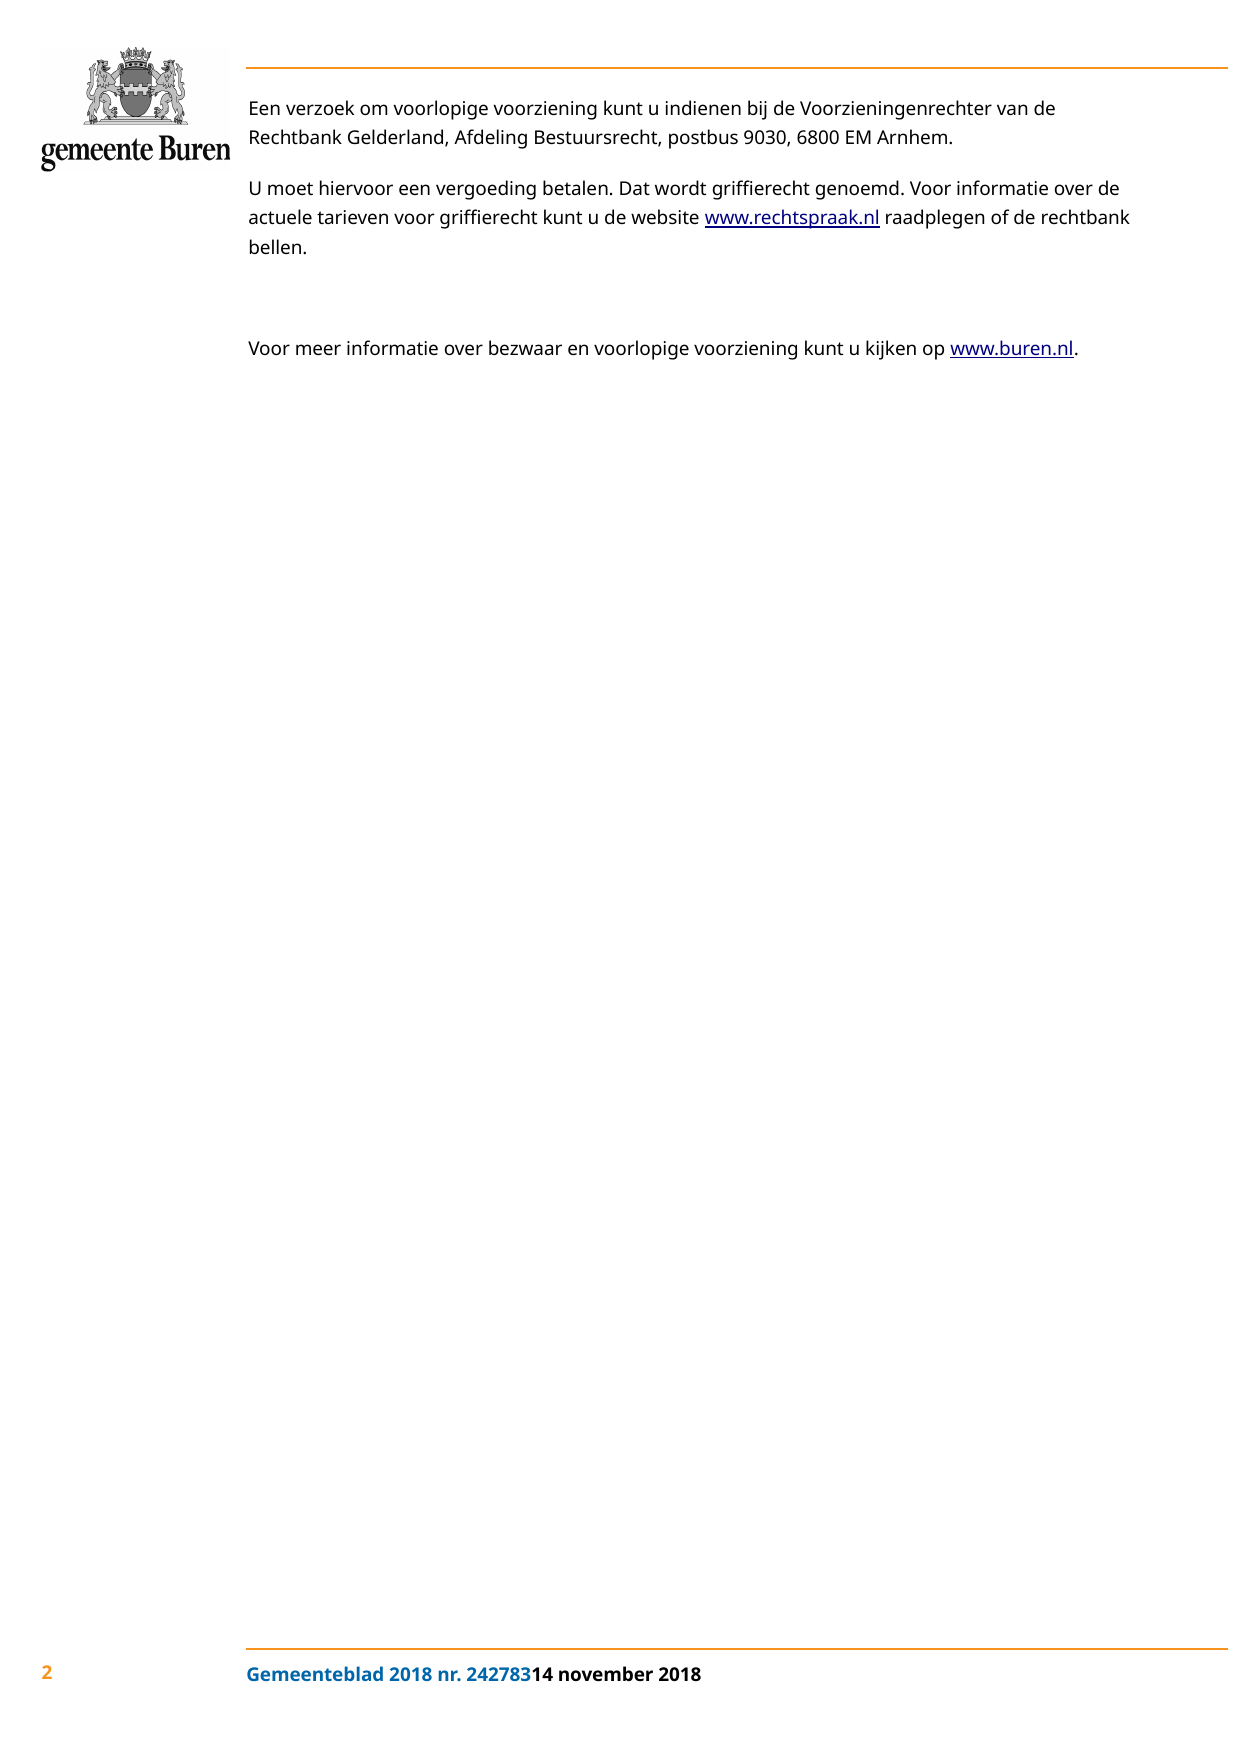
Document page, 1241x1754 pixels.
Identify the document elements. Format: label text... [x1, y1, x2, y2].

picture [41, 47, 231, 172]
text Voor meer informatie over bezwaar en voorlopige voorziening kunt u kijken op www.buren.nl. [248, 335, 1152, 361]
text Een verzoek om voorlopige voorziening kunt u indienen bij de Voorzieningenrechter van de Rechtbank Gelderland, Afdeling Bestuursrecht, postbus 9030, 6800 EM Arnhem. [248, 95, 1152, 150]
text U moet hiervoor een vergoeding betalen. Dat wordt griffierecht genoemd. Voor informatie over de actuele tarieven voor griffierecht kunt u de website www.rechtspraak.nl raadplegen of de rechtbank bellen. [248, 175, 1152, 260]
